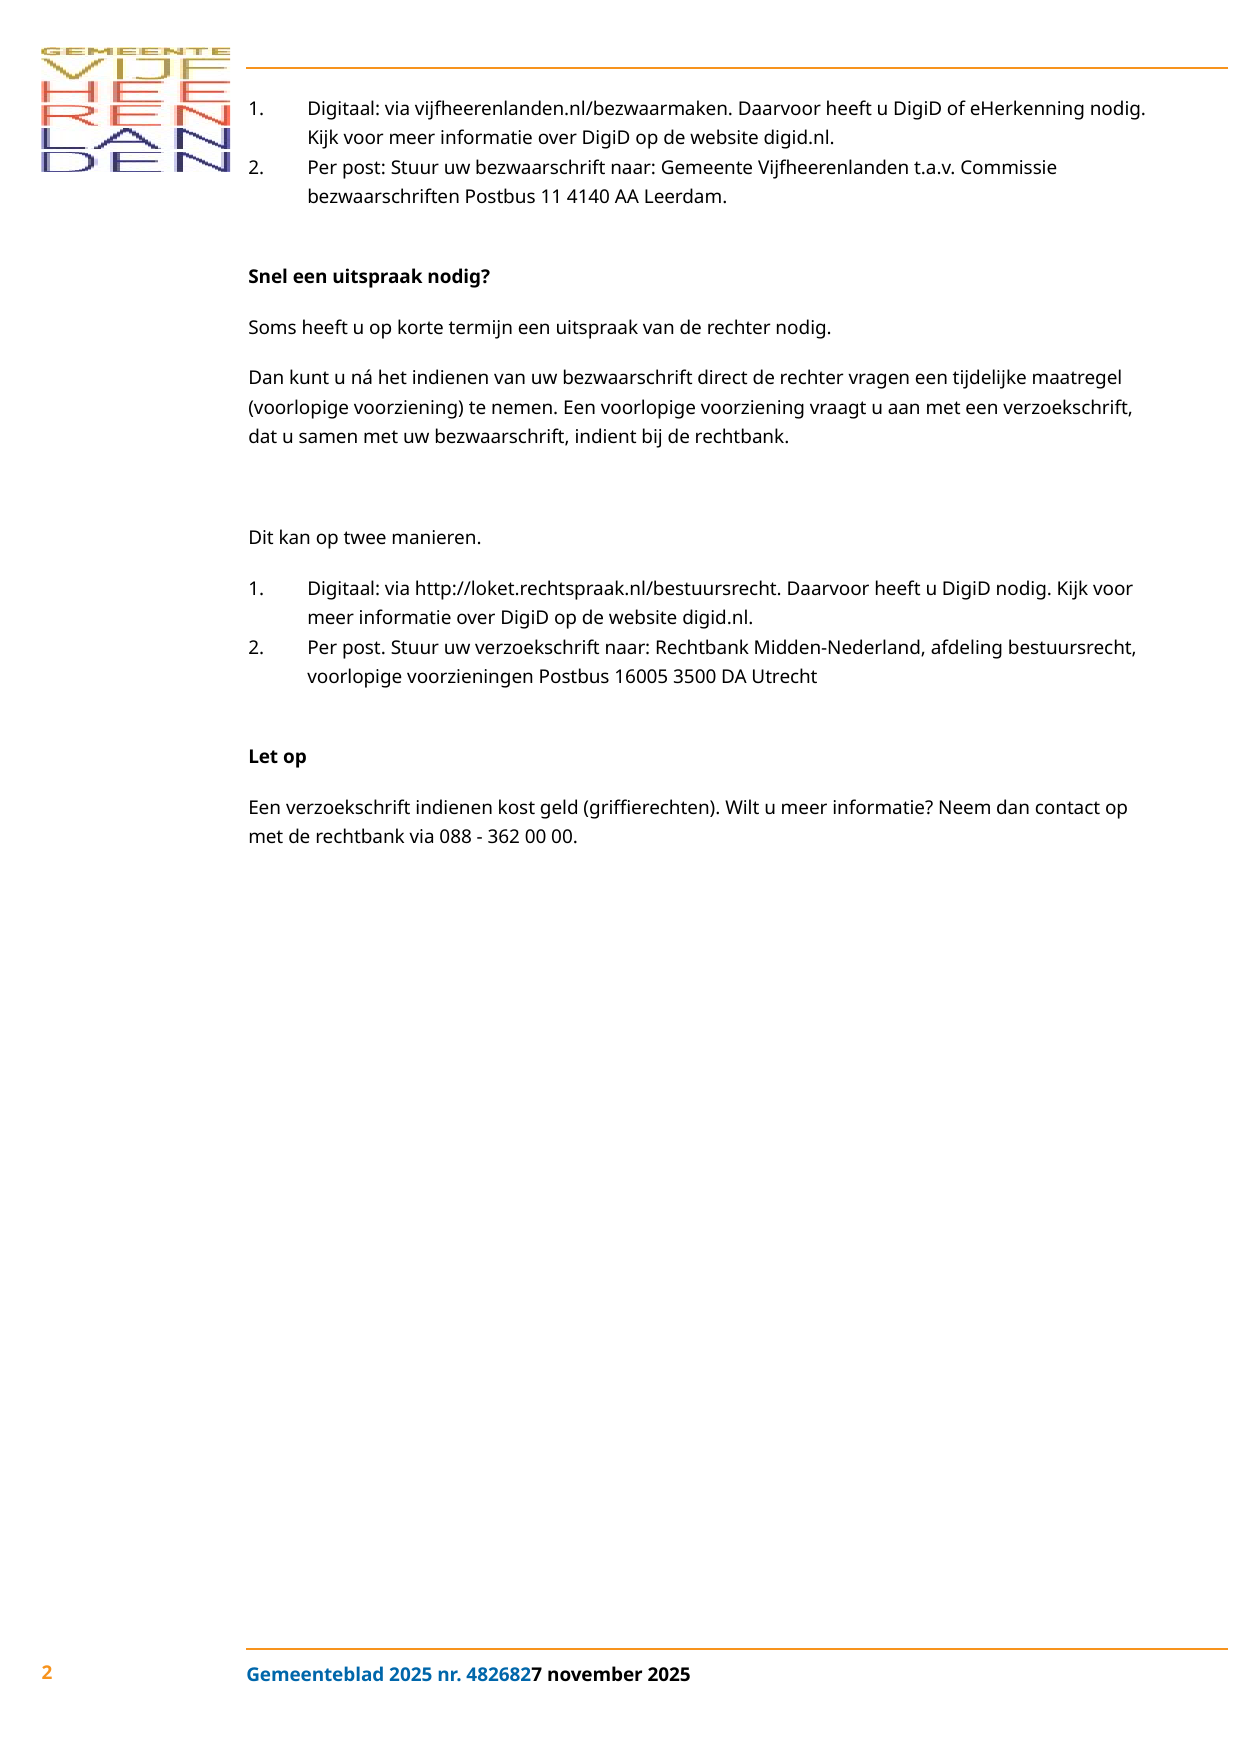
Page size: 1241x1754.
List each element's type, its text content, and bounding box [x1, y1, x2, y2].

text Soms heeft u op korte termijn een uitspraak van de rechter nodig. [248, 314, 1152, 340]
picture [41, 47, 231, 172]
text Dit kan op twee manieren. [248, 524, 1152, 550]
text Let op [248, 743, 1152, 769]
list Per post. Stuur uw verzoekschrift naar: Rechtbank Midden-Nederland, afdeling bestuursrecht, voorlopige voorzieningen Postbus 16005 3500 DA Utrecht [248, 634, 1152, 689]
list Per post: Stuur uw bezwaarschrift naar: Gemeente Vijfheerenlanden t.a.v. Commissie bezwaarschriften Postbus 11 4140 AA Leerdam. [248, 154, 1152, 209]
text Snel een uitspraak nodig? [248, 263, 1152, 289]
text Dan kunt u ná het indienen van uw bezwaarschrift direct de rechter vragen een tijdelijke maatregel (voorlopige voorziening) te nemen. Een voorlopige voorziening vraagt u aan met een verzoekschrift, dat u samen met uw bezwaarschrift, indient bij de rechtbank. [248, 364, 1152, 449]
list Digitaal: via http://loket.rechtspraak.nl/bestuursrecht. Daarvoor heeft u DigiD nodig. Kijk voor meer informatie over DigiD op de website digid.nl. [248, 575, 1152, 630]
list Digitaal: via vijfheerenlanden.nl/bezwaarmaken. Daarvoor heeft u DigiD of eHerkenning nodig. Kijk voor meer informatie over DigiD op de website digid.nl. [248, 95, 1152, 150]
text Een verzoekschrift indienen kost geld (griffierechten). Wilt u meer informatie? Neem dan contact op met de rechtbank via 088 - 362 00 00. [248, 794, 1152, 849]
